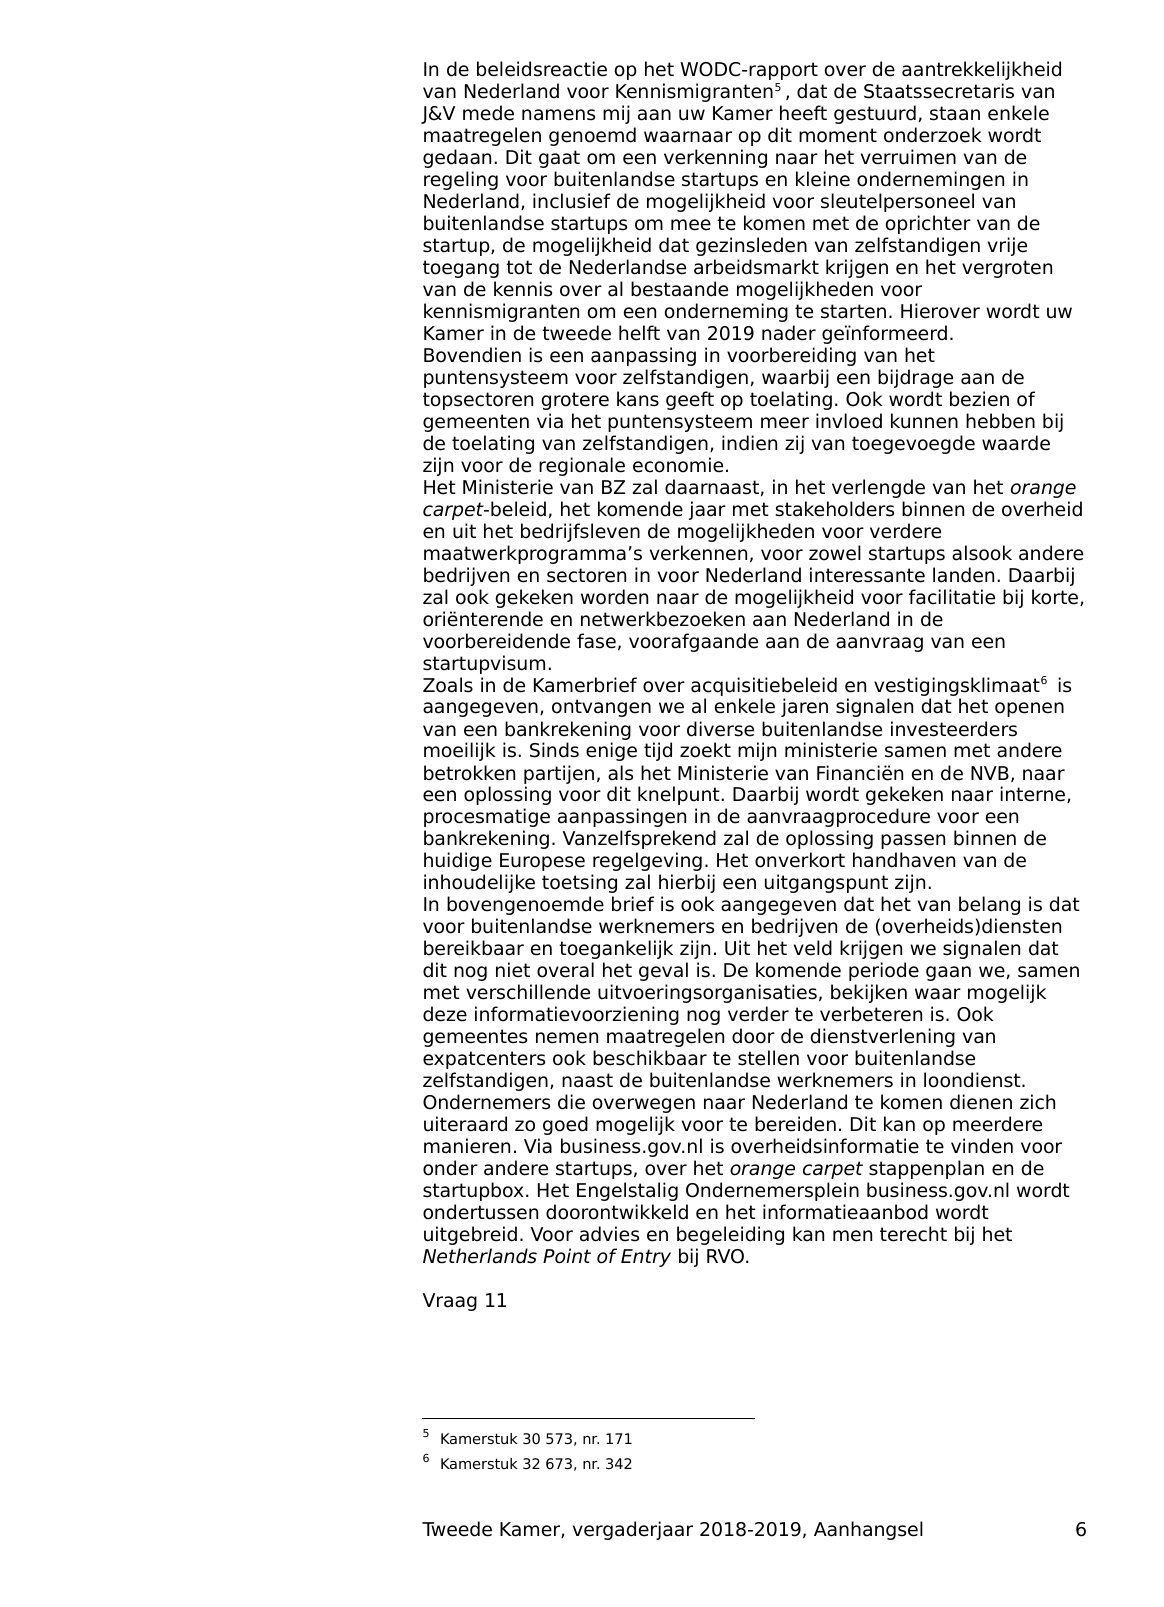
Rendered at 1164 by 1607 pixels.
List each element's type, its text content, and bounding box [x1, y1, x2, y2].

text In bovengenoemde brief is ook aangegeven dat het van belang is dat voor buitenlandse werknemers en bedrijven de (overheids)diensten bereikbaar en toegankelijk zijn. Uit het veld krijgen we signalen dat dit nog niet overal het geval is. De komende periode gaan we, samen met verschillende uitvoeringsorganisaties, bekijken waar mogelijk deze informatievoorziening nog verder te verbeteren is. Ook gemeentes nemen maatregelen door de dienstverlening van expatcenters ook beschikbaar te stellen voor buitenlandse zelfstandigen, naast de buitenlandse werknemers in loondienst. [422, 894, 1087, 1092]
text Kamerstuk 32 673, nr. 342 [422, 1452, 1087, 1474]
text Ondernemers die overwegen naar Nederland te komen dienen zich uiteraard zo goed mogelijk voor te bereiden. Dit kan op meerdere manieren. Via business.gov.nl is overheidsinformatie te vinden voor onder andere startups, over het orange carpet stappenplan en de startupbox. Het Engelstalig Ondernemersplein business.gov.nl wordt ondertussen doorontwikkeld en het informatieaanbod wordt uitgebreid. Voor advies en begeleiding kan men terecht bij het Netherlands Point of Entry bij RVO. [422, 1092, 1087, 1268]
text Vraag 11 [422, 1290, 1087, 1312]
text In de beleidsreactie op het WODC-rapport over de aantrekkelijkheid van Nederland voor Kennismigranten, dat de Staatssecretaris van J&V mede namens mij aan uw Kamer heeft gestuurd, staan enkele maatregelen genoemd waarnaar op dit moment onderzoek wordt gedaan. Dit gaat om een verkenning naar het verruimen van de regeling voor buitenlandse startups en kleine ondernemingen in Nederland, inclusief de mogelijkheid voor sleutelpersoneel van buitenlandse startups om mee te komen met de oprichter van de startup, de mogelijkheid dat gezinsleden van zelfstandigen vrije toegang tot de Nederlandse arbeidsmarkt krijgen en het vergroten van de kennis over al bestaande mogelijkheden voor kennismigranten om een onderneming te starten. Hierover wordt uw Kamer in de tweede helft van 2019 nader geïnformeerd. [422, 59, 1087, 345]
text Zoals in de Kamerbrief over acquisitiebeleid en vestigingsklimaat is aangegeven, ontvangen we al enkele jaren signalen dat het openen van een bankrekening voor diverse buitenlandse investeerders moeilijk is. Sinds enige tijd zoekt mijn ministerie samen met andere betrokken partijen, als het Ministerie van Financiën en de NVB, naar een oplossing voor dit knelpunt. Daarbij wordt gekeken naar interne, procesmatige aanpassingen in de aanvraagprocedure voor een bankrekening. Vanzelfsprekend zal de oplossing passen binnen de huidige Europese regelgeving. Het onverkort handhaven van de inhoudelijke toetsing zal hierbij een uitgangspunt zijn. [422, 674, 1087, 894]
text Bovendien is een aanpassing in voorbereiding van het puntensysteem voor zelfstandigen, waarbij een bijdrage aan de topsectoren grotere kans geeft op toelating. Ook wordt bezien of gemeenten via het puntensysteem meer invloed kunnen hebben bij de toelating van zelfstandigen, indien zij van toegevoegde waarde zijn voor de regionale economie. [422, 345, 1087, 477]
text Het Ministerie van BZ zal daarnaast, in het verlengde van het orange carpet-beleid, het komende jaar met stakeholders binnen de overheid en uit het bedrijfsleven de mogelijkheden voor verdere maatwerkprogramma’s verkennen, voor zowel startups alsook andere bedrijven en sectoren in voor Nederland interessante landen. Daarbij zal ook gekeken worden naar de mogelijkheid voor facilitatie bij korte, oriënterende en netwerkbezoeken aan Nederland in de voorbereidende fase, voorafgaande aan de aanvraag van een startupvisum. [422, 477, 1087, 674]
text Kamerstuk 30 573, nr. 171 [422, 1427, 1087, 1449]
